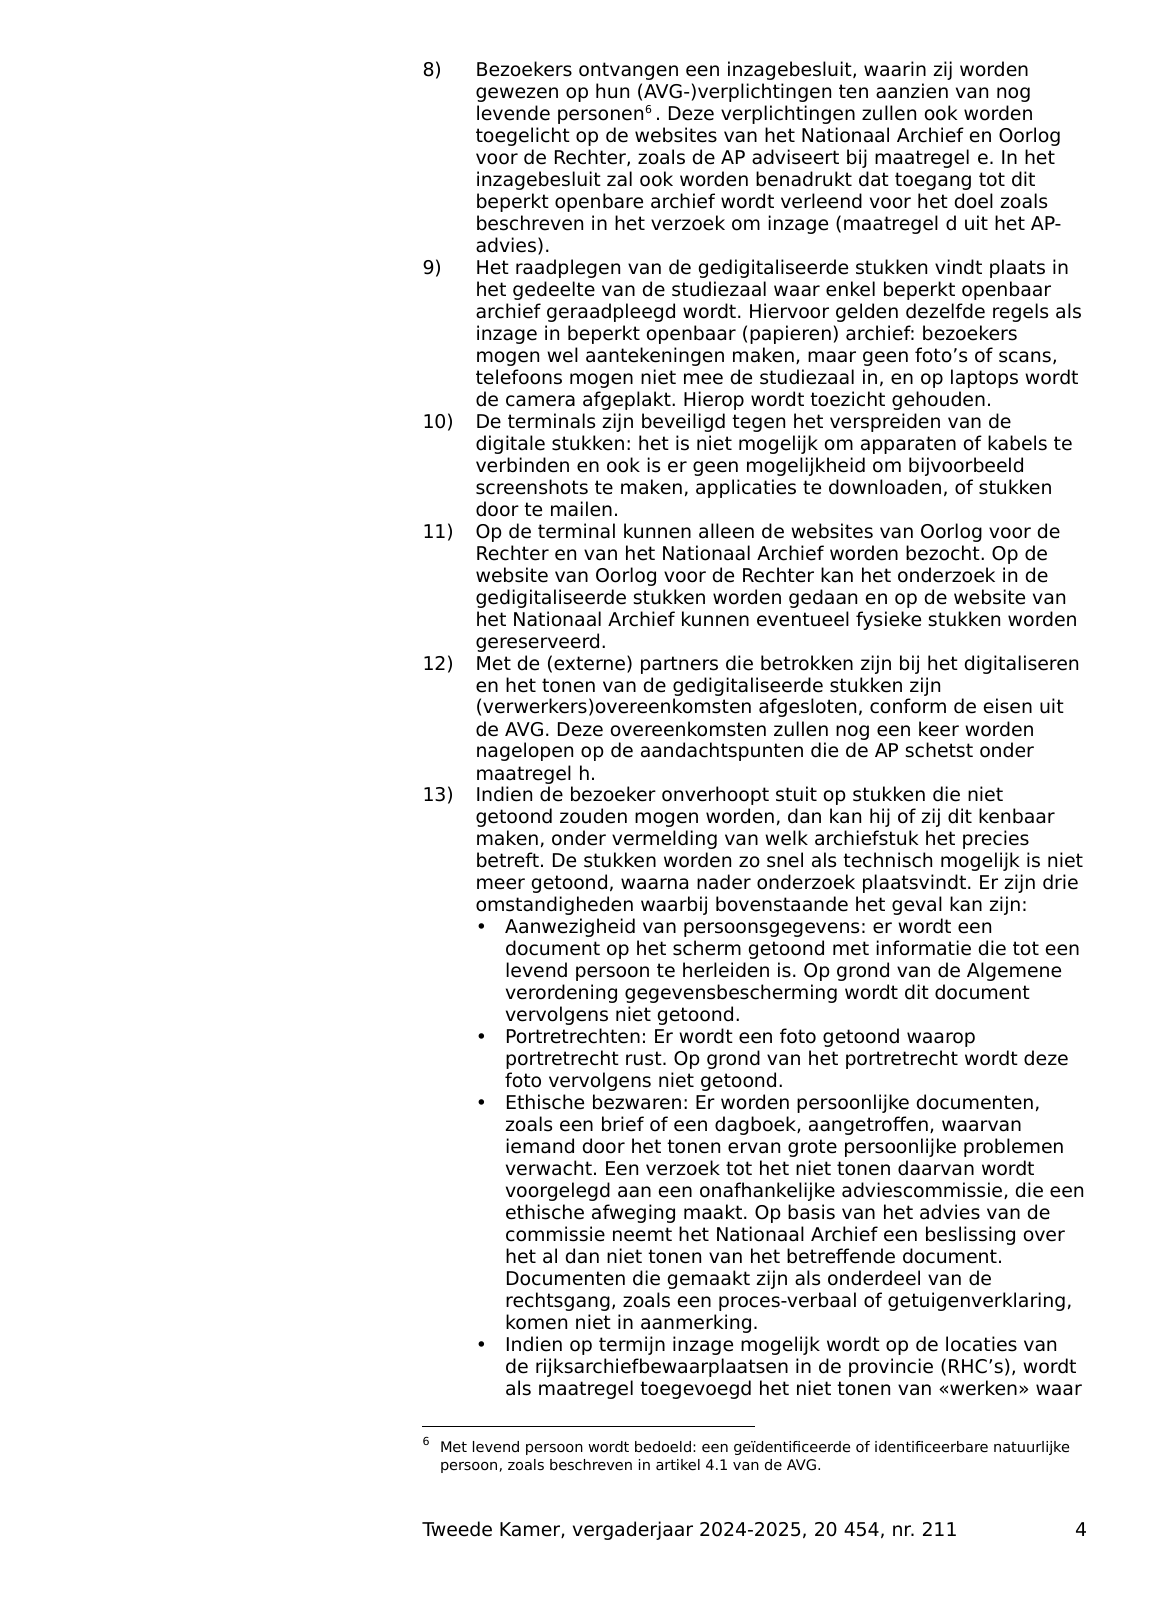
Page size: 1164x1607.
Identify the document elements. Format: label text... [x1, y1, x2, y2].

text 10) De terminals zijn beveiligd tegen het verspreiden van de digitale stukken: het is niet mogelijk om apparaten of kabels te verbinden en ook is er geen mogelijkheid om bijvoorbeeld screenshots te maken, applicaties te downloaden, of stukken door te mailen. [422, 411, 1087, 521]
text • Aanwezigheid van persoonsgegevens: er wordt een document op het scherm getoond met informatie die tot een levend persoon te herleiden is. Op grond van de Algemene verordening gegevensbescherming wordt dit document vervolgens niet getoond. [476, 916, 1087, 1026]
text • Ethische bezwaren: Er worden persoonlijke documenten, zoals een brief of een dagboek, aangetroffen, waarvan iemand door het tonen ervan grote persoonlijke problemen verwacht. Een verzoek tot het niet tonen daarvan wordt voorgelegd aan een onafhankelijke adviescommissie, die een ethische afweging maakt. Op basis van het advies van de commissie neemt het Nationaal Archief een beslissing over het al dan niet tonen van het betreffende document. Documenten die gemaakt zijn als onderdeel van de rechtsgang, zoals een proces-verbaal of getuigenverklaring, komen niet in aanmerking. [476, 1092, 1087, 1334]
text 9) Het raadplegen van de gedigitaliseerde stukken vindt plaats in het gedeelte van de studiezaal waar enkel beperkt openbaar archief geraadpleegd wordt. Hiervoor gelden dezelfde regels als inzage in beperkt openbaar (papieren) archief: bezoekers mogen wel aantekeningen maken, maar geen foto’s of scans, telefoons mogen niet mee de studiezaal in, en op laptops wordt de camera afgeplakt. Hierop wordt toezicht gehouden. [422, 257, 1087, 411]
text 13) Indien de bezoeker onverhoopt stuit op stukken die niet getoond zouden mogen worden, dan kan hij of zij dit kenbaar maken, onder vermelding van welk archiefstuk het precies betreft. De stukken worden zo snel als technisch mogelijk is niet meer getoond, waarna nader onderzoek plaatsvindt. Er zijn drie omstandigheden waarbij bovenstaande het geval kan zijn: [422, 784, 1087, 916]
text 11) Op de terminal kunnen alleen de websites van Oorlog voor de Rechter en van het Nationaal Archief worden bezocht. Op de website van Oorlog voor de Rechter kan het onderzoek in de gedigitaliseerde stukken worden gedaan en op de website van het Nationaal Archief kunnen eventueel fysieke stukken worden gereserveerd. [422, 521, 1087, 652]
text • Portretrechten: Er wordt een foto getoond waarop portretrecht rust. Op grond van het portretrecht wordt deze foto vervolgens niet getoond. [476, 1026, 1087, 1092]
text • Indien op termijn inzage mogelijk wordt op de locaties van de rijksarchiefbewaarplaatsen in de provincie (RHC’s), wordt als maatregel toegevoegd het niet tonen van «werken» waar [476, 1334, 1087, 1400]
text 8) Bezoekers ontvangen een inzagebesluit, waarin zij worden gewezen op hun (AVG-)verplichtingen ten aanzien van nog levende personen. Deze verplichtingen zullen ook worden toegelicht op de websites van het Nationaal Archief en Oorlog voor de Rechter, zoals de AP adviseert bij maatregel e. In het inzagebesluit zal ook worden benadrukt dat toegang tot dit beperkt openbare archief wordt verleend voor het doel zoals beschreven in het verzoek om inzage (maatregel d uit het AP-advies). [422, 59, 1087, 257]
text Met levend persoon wordt bedoeld: een geïdentificeerde of identificeerbare natuurlijke persoon, zoals beschreven in artikel 4.1 van de AVG. [422, 1435, 1087, 1474]
text 12) Met de (externe) partners die betrokken zijn bij het digitaliseren en het tonen van de gedigitaliseerde stukken zijn (verwerkers)overeenkomsten afgesloten, conform de eisen uit de AVG. Deze overeenkomsten zullen nog een keer worden nagelopen op de aandachtspunten die de AP schetst onder maatregel h. [422, 652, 1087, 784]
